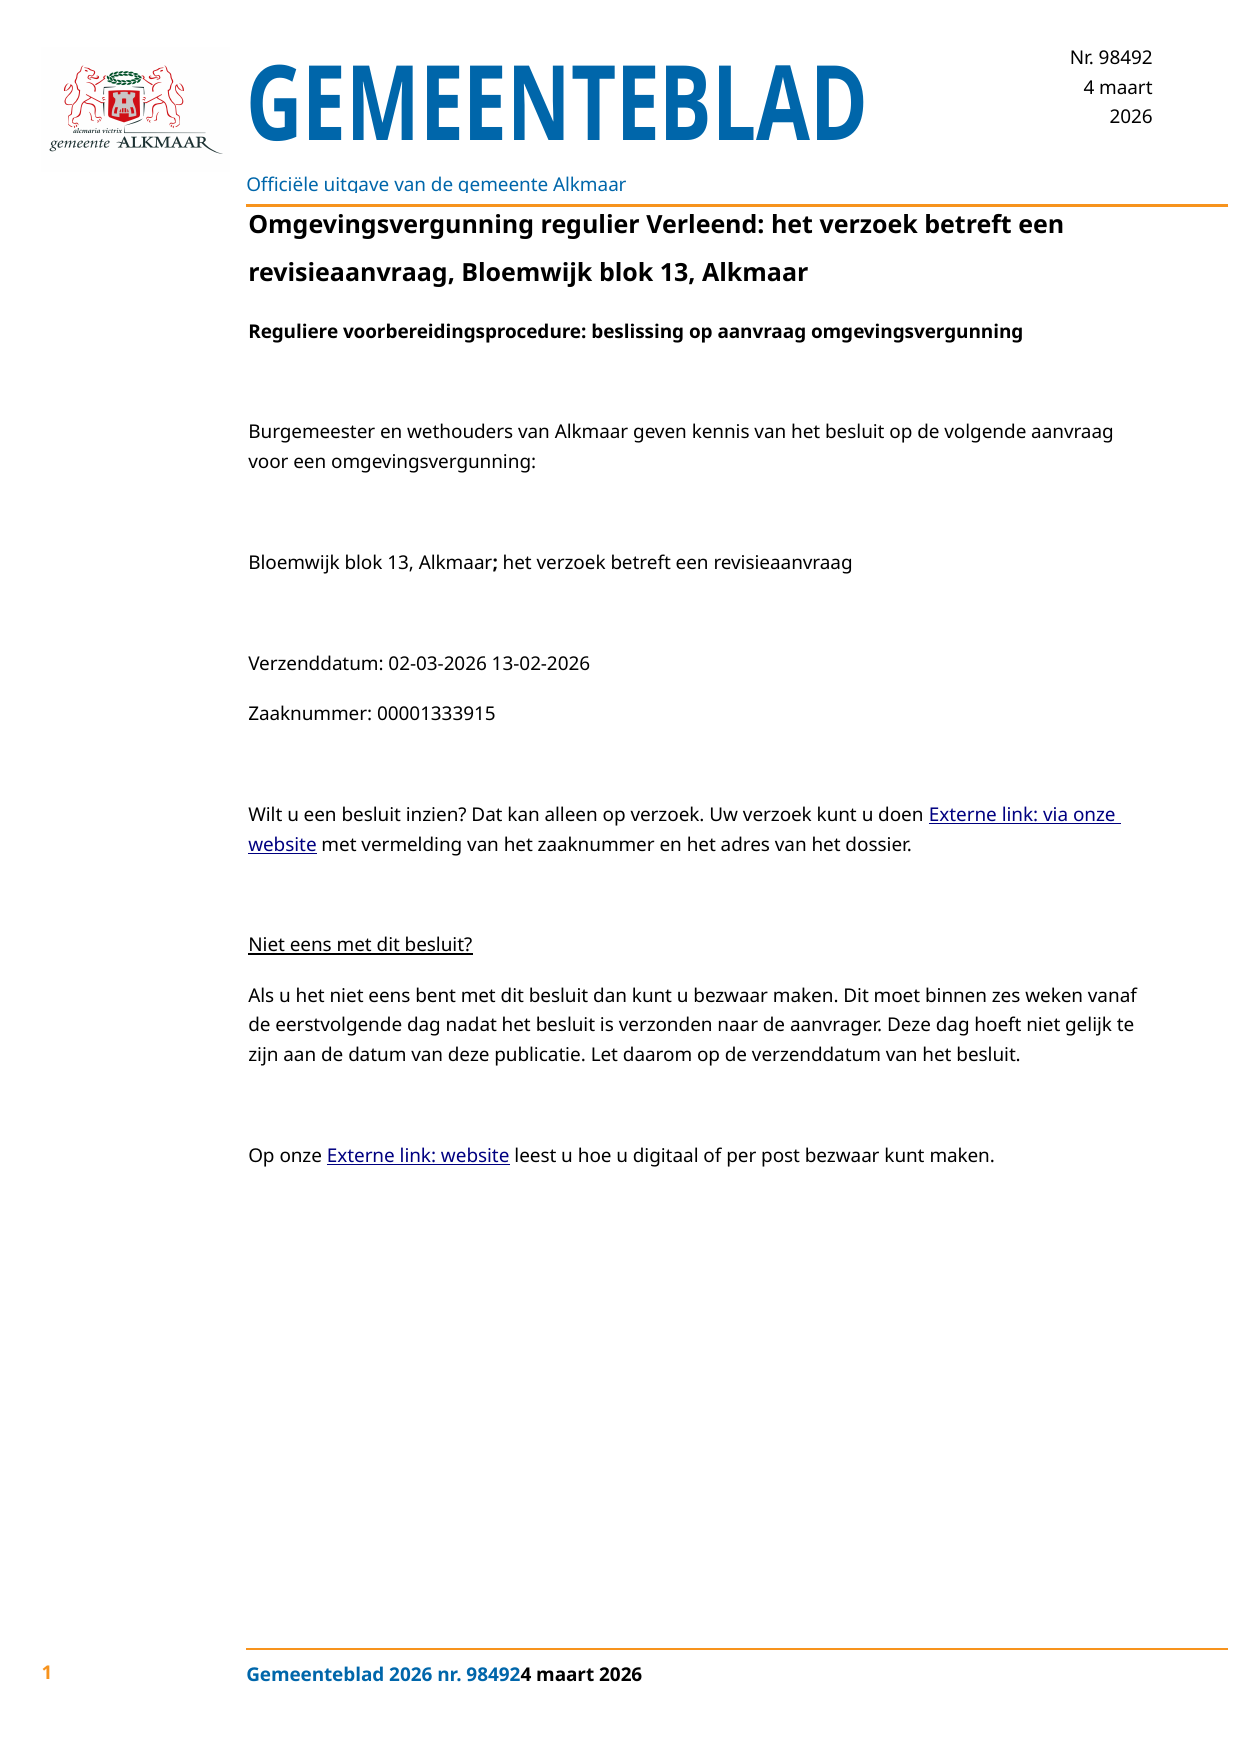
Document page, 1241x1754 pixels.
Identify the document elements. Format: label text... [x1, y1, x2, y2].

text Als u het niet eens bent met dit besluit dan kunt u bezwaar maken. Dit moet binnen zes weken vanaf de eerstvolgende dag nadat het besluit is verzonden naar de aanvrager. Deze dag hoeft niet gelijk te zijn aan de datum van deze publicatie. Let daarom op de verzenddatum van het besluit. [248, 982, 1152, 1067]
text Verzenddatum: 02-03-2026 13-02-2026 [248, 650, 1152, 676]
text Bloemwijk blok 13, Alkmaar; het verzoek betreft een revisieaanvraag [248, 549, 1152, 575]
text Reguliere voorbereidingsprocedure: beslissing op aanvraag omgevingsvergunning [248, 318, 1152, 344]
text Zaaknummer: 00001333915 [248, 700, 1152, 726]
text Op onze Externe link: website leest u hoe u digitaal of per post bezwaar kunt maken. [248, 1142, 1152, 1168]
text Niet eens met dit besluit? [248, 932, 1152, 957]
picture [41, 47, 231, 172]
text Omgevingsvergunning regulier Verleend: het verzoek betreft een revisieaanvraag, Bloemwijk blok 13, Alkmaar [248, 207, 1152, 288]
text Wilt u een besluit inzien? Dat kan alleen op verzoek. Uw verzoek kunt u doen Externe link: via onze website met vermelding van het zaaknummer en het adres van het dossier. [248, 801, 1152, 857]
text Burgemeester en wethouders van Alkmaar geven kennis van het besluit op de volgende aanvraag voor een omgevingsvergunning: [248, 419, 1152, 474]
